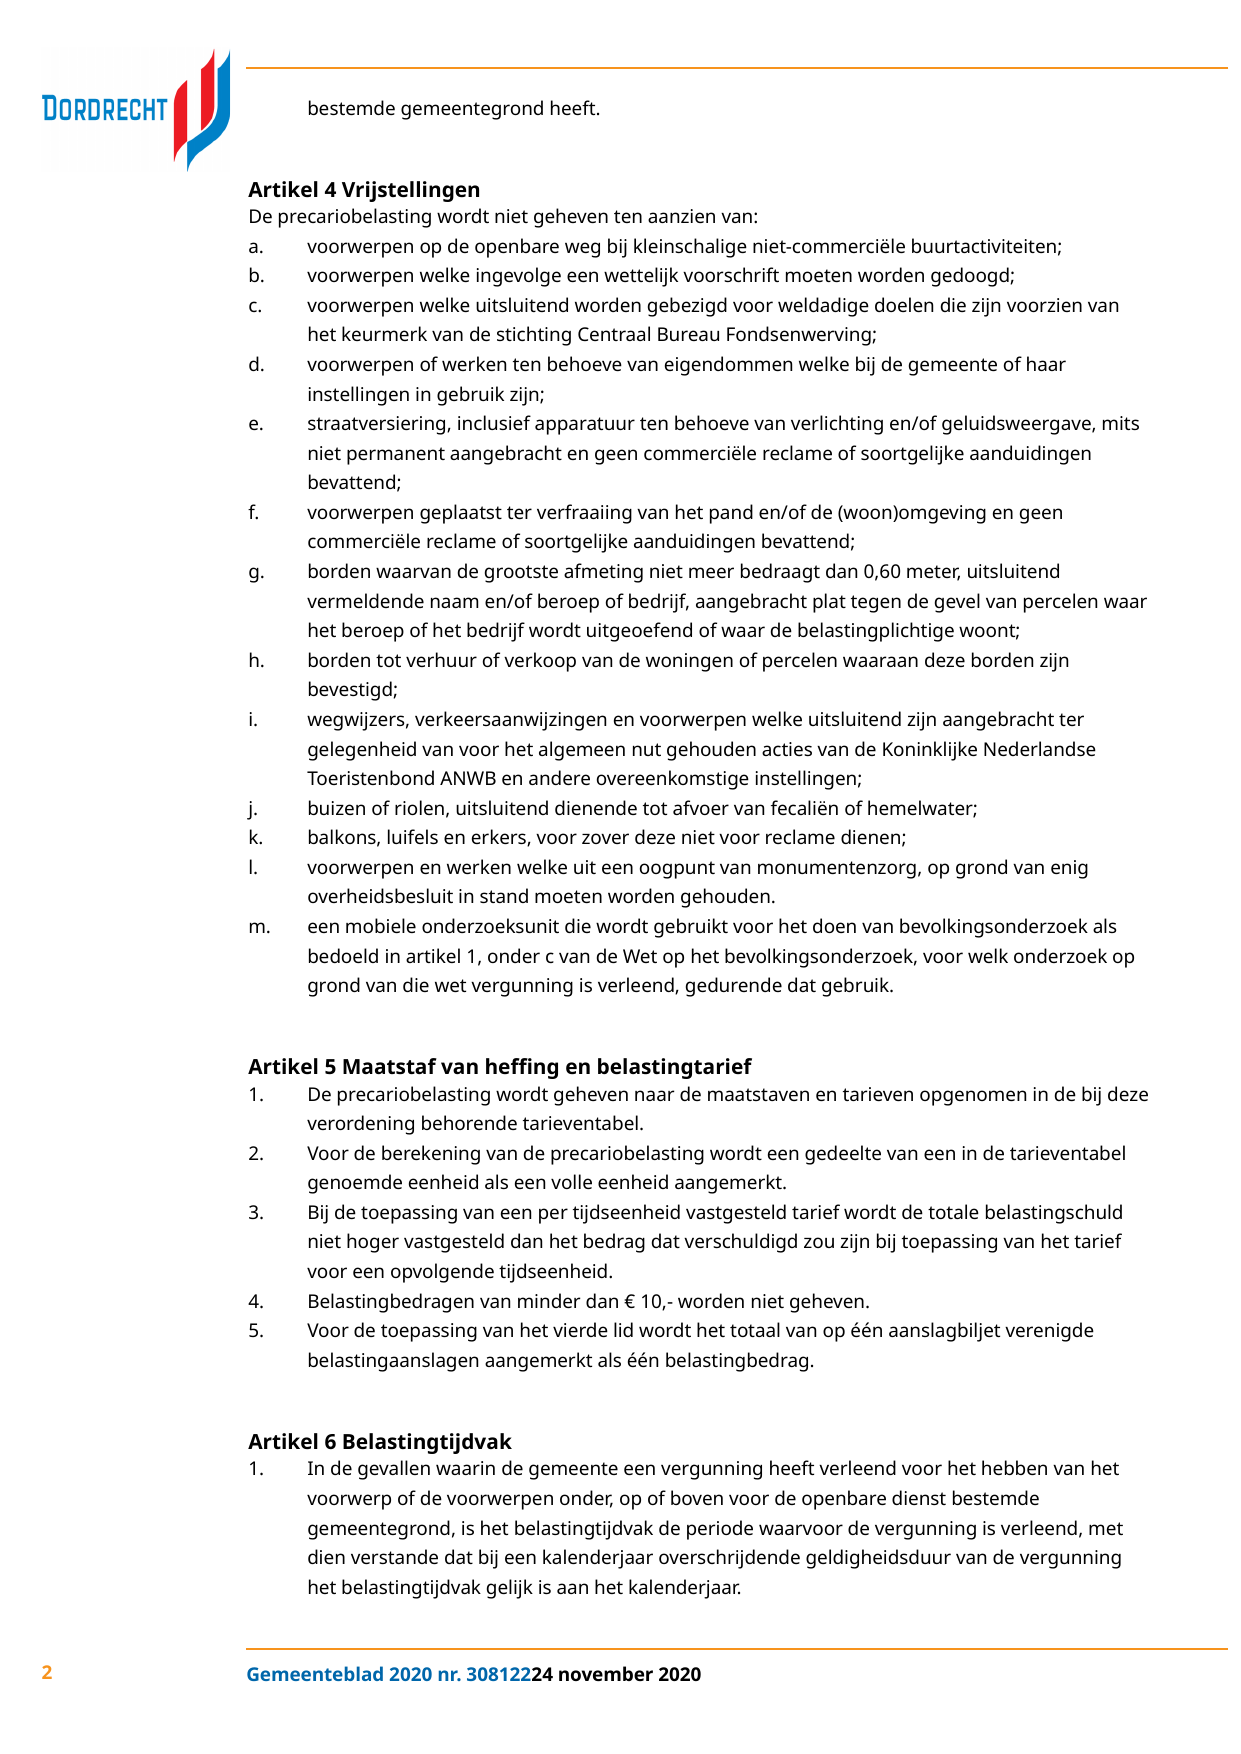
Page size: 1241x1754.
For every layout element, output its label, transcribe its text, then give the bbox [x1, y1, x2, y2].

list voorwerpen geplaatst ter verfraaiing van het pand en/of de (woon)omgeving en geen commerciële reclame of soortgelijke aanduidingen bevattend; [248, 499, 1152, 554]
text Artikel 5 Maatstaf van heffing en belastingtarief [248, 1052, 1152, 1081]
list voorwerpen of werken ten behoeve van eigendommen welke bij de gemeente of haar instellingen in gebruik zijn; [248, 351, 1152, 406]
list Voor de berekening van de precariobelasting wordt een gedeelte van een in de tarieventabel genoemde eenheid als een volle eenheid aangemerkt. [248, 1140, 1152, 1195]
list borden tot verhuur of verkoop van de woningen of percelen waaraan deze borden zijn bevestigd; [248, 647, 1152, 702]
list voorwerpen welke uitsluitend worden gebezigd voor weldadige doelen die zijn voorzien van het keurmerk van de stichting Centraal Bureau Fondsenwerving; [248, 292, 1152, 347]
list voorwerpen op de openbare weg bij kleinschalige niet-commerciële buurtactiviteiten; [248, 233, 1152, 258]
list balkons, luifels en erkers, voor zover deze niet voor reclame dienen; [248, 824, 1152, 850]
text Artikel 4 Vrijstellingen [248, 175, 1152, 203]
list borden waarvan de grootste afmeting niet meer bedraagt dan 0,60 meter, uitsluitend vermeldende naam en/of beroep of bedrijf, aangebracht plat tegen de gevel van percelen waar het beroep of het bedrijf wordt uitgeoefend of waar de belastingplichtige woont; [248, 558, 1152, 643]
list Bij de toepassing van een per tijdseenheid vastgesteld tarief wordt de totale belastingschuld niet hoger vastgesteld dan het bedrag dat verschuldigd zou zijn bij toepassing van het tarief voor een opvolgende tijdseenheid. [248, 1199, 1152, 1284]
list bestemde gemeentegrond heeft. [248, 95, 1152, 121]
list In de gevallen waarin de gemeente een vergunning heeft verleend voor het hebben van het voorwerp of de voorwerpen onder, op of boven voor de openbare dienst bestemde gemeentegrond, is het belastingtijdvak de periode waarvoor de vergunning is verleend, met dien verstande dat bij een kalenderjaar overschrijdende geldigheidsduur van de vergunning het belastingtijdvak gelijk is aan het kalenderjaar. [248, 1456, 1152, 1599]
list De precariobelasting wordt geheven naar de maatstaven en tarieven opgenomen in de bij deze verordening behorende tarieventabel. [248, 1081, 1152, 1136]
list buizen of riolen, uitsluitend dienende tot afvoer van fecaliën of hemelwater; [248, 795, 1152, 821]
text De precariobelasting wordt niet geheven ten aanzien van: [248, 203, 1152, 229]
picture [41, 47, 231, 172]
list een mobiele onderzoeksunit die wordt gebruikt voor het doen van bevolkingsonderzoek als bedoeld in artikel 1, onder c van de Wet op het bevolkingsonderzoek, voor welk onderzoek op grond van die wet vergunning is verleend, gedurende dat gebruik. [248, 913, 1152, 998]
list voorwerpen welke ingevolge een wettelijk voorschrift moeten worden gedoogd; [248, 262, 1152, 288]
list Belastingbedragen van minder dan € 10,- worden niet geheven. [248, 1288, 1152, 1314]
text Artikel 6 Belastingtijdvak [248, 1427, 1152, 1456]
list voorwerpen en werken welke uit een oogpunt van monumentenzorg, op grond van enig overheidsbesluit in stand moeten worden gehouden. [248, 854, 1152, 909]
list wegwijzers, verkeersaanwijzingen en voorwerpen welke uitsluitend zijn aangebracht ter gelegenheid van voor het algemeen nut gehouden acties van de Koninklijke Nederlandse Toeristenbond ANWB en andere overeenkomstige instellingen; [248, 706, 1152, 791]
list straatversiering, inclusief apparatuur ten behoeve van verlichting en/of geluidsweergave, mits niet permanent aangebracht en geen commerciële reclame of soortgelijke aanduidingen bevattend; [248, 410, 1152, 495]
list Voor de toepassing van het vierde lid wordt het totaal van op één aanslagbiljet verenigde belastingaanslagen aangemerkt als één belastingbedrag. [248, 1317, 1152, 1373]
